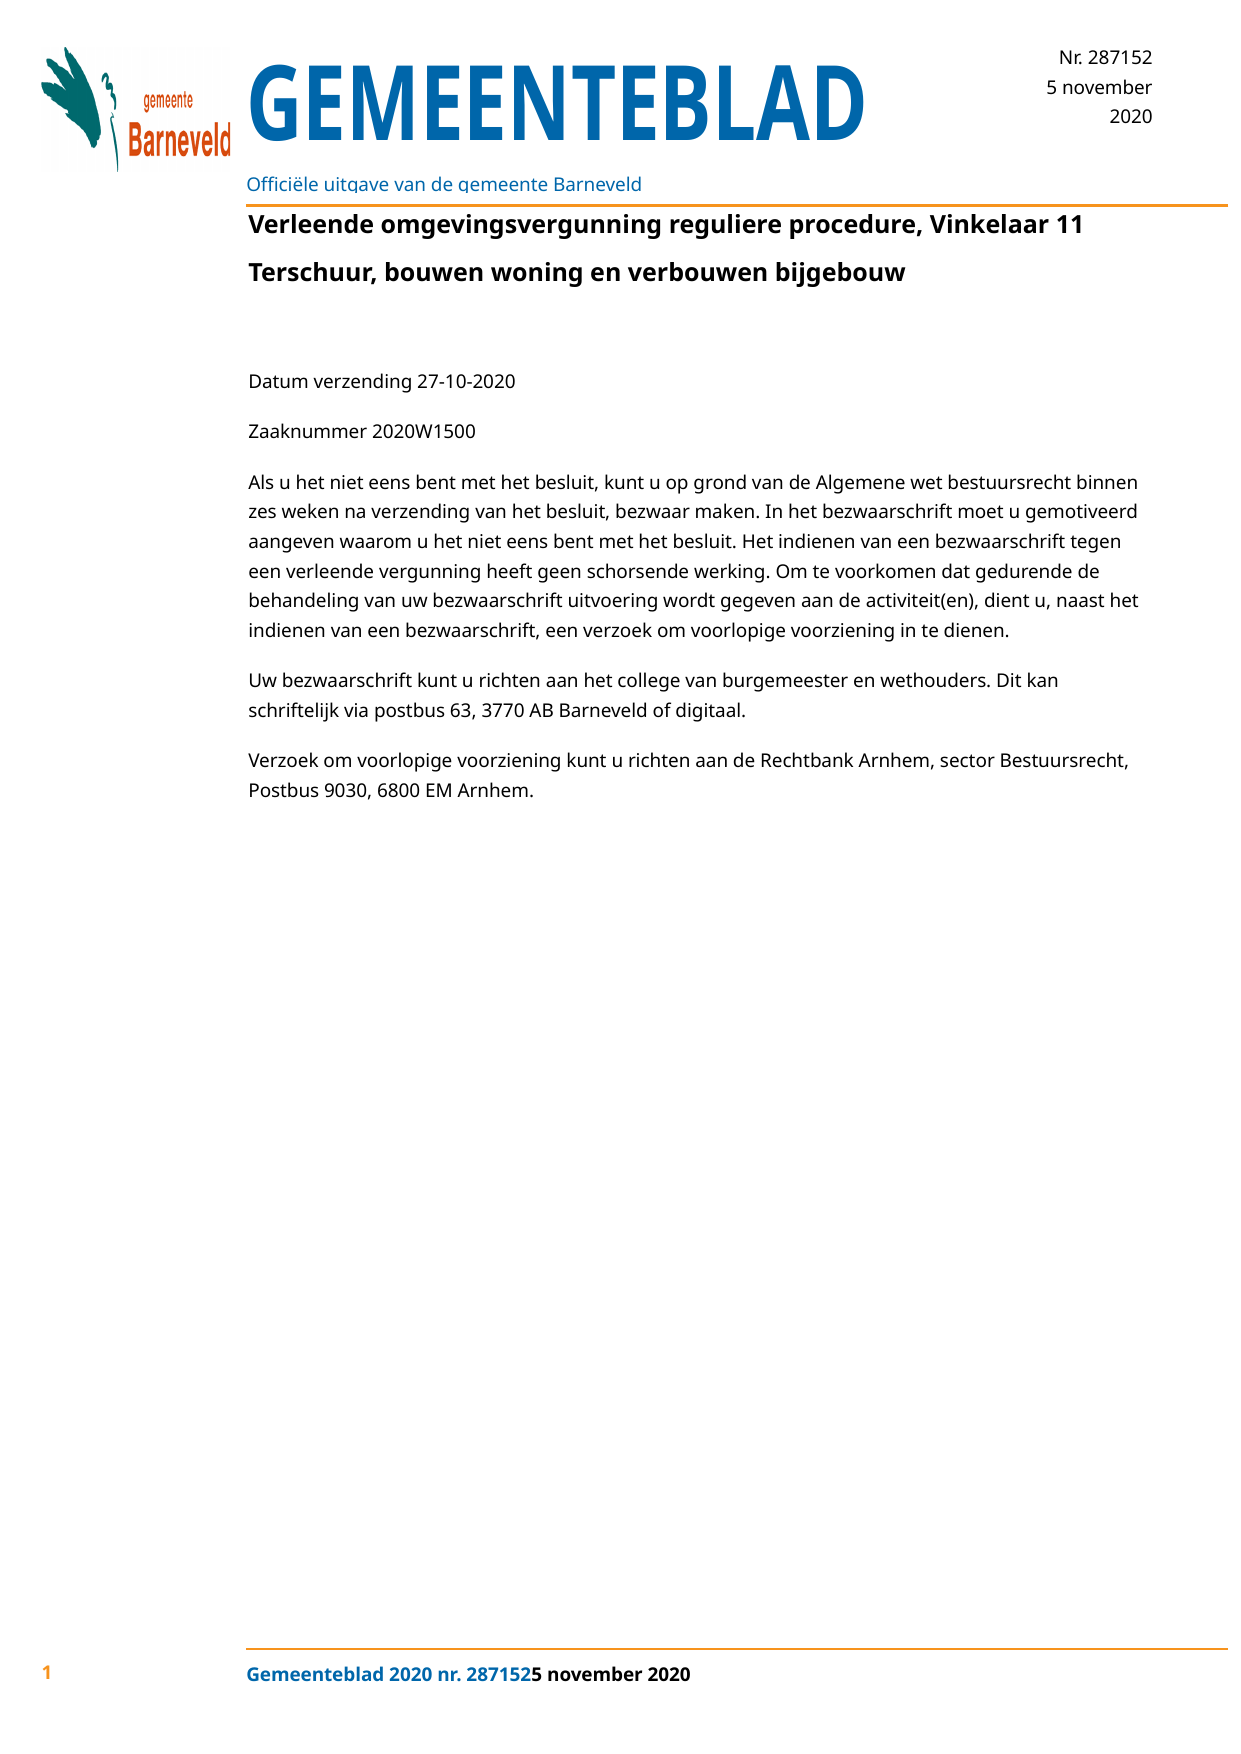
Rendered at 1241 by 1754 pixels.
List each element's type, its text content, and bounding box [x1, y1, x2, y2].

text Uw bezwaarschrift kunt u richten aan het college van burgemeester en wethouders. Dit kan schriftelijk via postbus 63, 3770 AB Barneveld of digitaal. [248, 667, 1152, 723]
text Zaaknummer 2020W1500 [248, 419, 1152, 444]
text Als u het niet eens bent met het besluit, kunt u op grond van de Algemene wet bestuursrecht binnen zes weken na verzending van het besluit, bezwaar maken. In het bezwaarschrift moet u gemotiveerd aangeven waarom u het niet eens bent met het besluit. Het indienen van een bezwaarschrift tegen een verleende vergunning heeft geen schorsende werking. Om te voorkomen dat gedurende de behandeling van uw bezwaarschrift uitvoering wordt gegeven aan de activiteit(en), dient u, naast het indienen van een bezwaarschrift, een verzoek om voorlopige voorziening in te dienen. [248, 469, 1152, 643]
text Verzoek om voorlopige voorziening kunt u richten aan de Rechtbank Arnhem, sector Bestuursrecht, Postbus 9030, 6800 EM Arnhem. [248, 747, 1152, 803]
text Verleende omgevingsvergunning reguliere procedure, Vinkelaar 11 Terschuur, bouwen woning en verbouwen bijgebouw [248, 207, 1152, 288]
text Datum verzending 27-10-2020 [248, 368, 1152, 394]
picture [41, 47, 231, 172]
